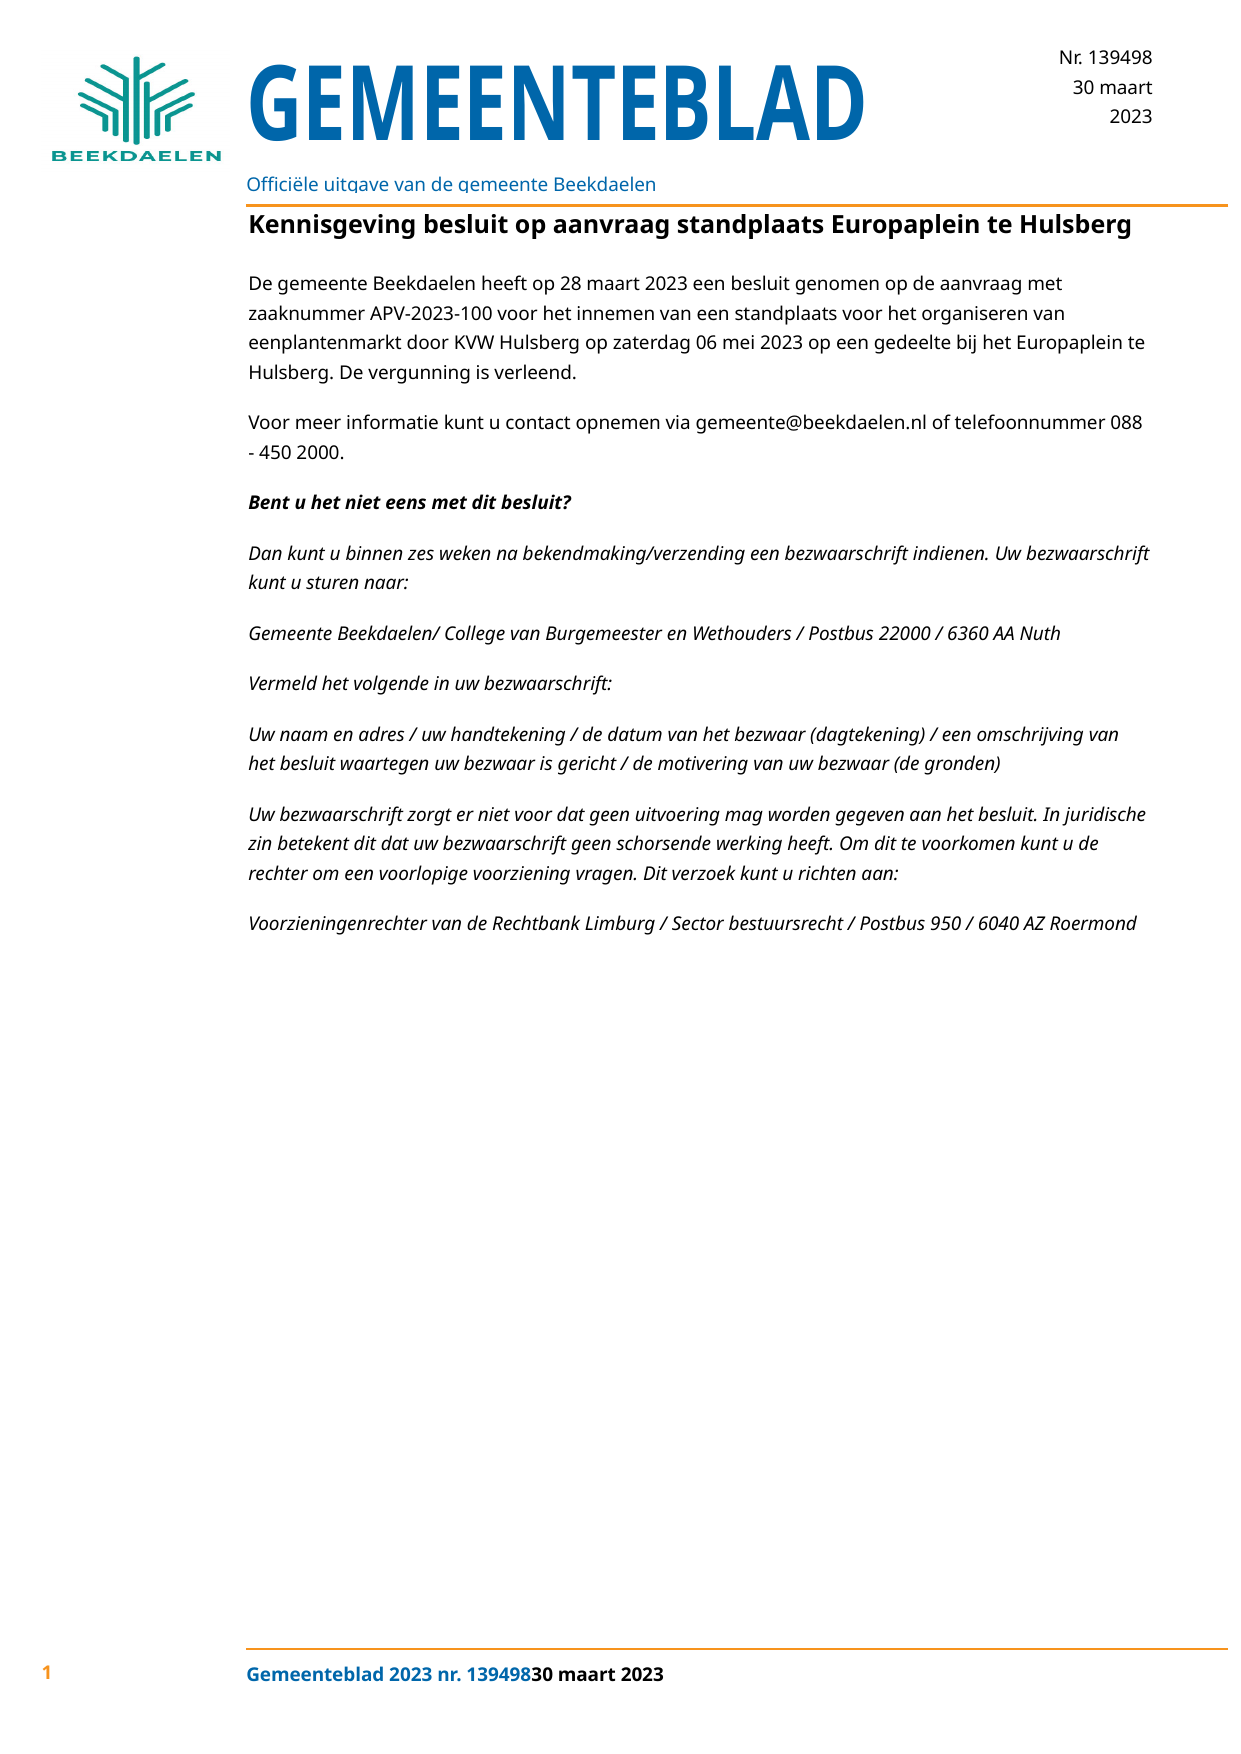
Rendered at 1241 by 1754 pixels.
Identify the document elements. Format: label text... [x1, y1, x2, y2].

text Gemeente Beekdaelen/ College van Burgemeester en Wethouders / Postbus 22000 / 6360 AA Nuth [248, 620, 1152, 646]
text Uw bezwaarschrift zorgt er niet voor dat geen uitvoering mag worden gegeven aan het besluit. In juridische zin betekent dit dat uw bezwaarschrift geen schorsende werking heeft. Om dit te voorkomen kunt u de rechter om een voorlopige voorziening vragen. Dit verzoek kunt u richten aan: [248, 801, 1152, 886]
text Kennisgeving besluit op aanvraag standplaats Europaplein te Hulsberg [248, 207, 1152, 241]
text Voor meer informatie kunt u contact opnemen via gemeente@beekdaelen.nl of telefoonnummer 088 - 450 2000. [248, 409, 1152, 465]
text Uw naam en adres / uw handtekening / de datum van het bezwaar (dagtekening) / een omschrijving van het besluit waartegen uw bezwaar is gericht / de motivering van uw bezwaar (de gronden) [248, 721, 1152, 776]
text Vermeld het volgende in uw bezwaarschrift: [248, 670, 1152, 696]
picture [41, 47, 231, 172]
text Voorzieningenrechter van de Rechtbank Limburg / Sector bestuursrecht / Postbus 950 / 6040 AZ Roermond [248, 910, 1152, 936]
text De gemeente Beekdaelen heeft op 28 maart 2023 een besluit genomen op de aanvraag met zaaknummer APV-2023-100 voor het innemen van een standplaats voor het organiseren van eenplantenmarkt door KVW Hulsberg op zaterdag 06 mei 2023 op een gedeelte bij het Europaplein te Hulsberg. De vergunning is verleend. [248, 270, 1152, 385]
text Bent u het niet eens met dit besluit? [248, 489, 1152, 515]
text Dan kunt u binnen zes weken na bekendmaking/verzending een bezwaarschrift indienen. Uw bezwaarschrift kunt u sturen naar: [248, 540, 1152, 595]
